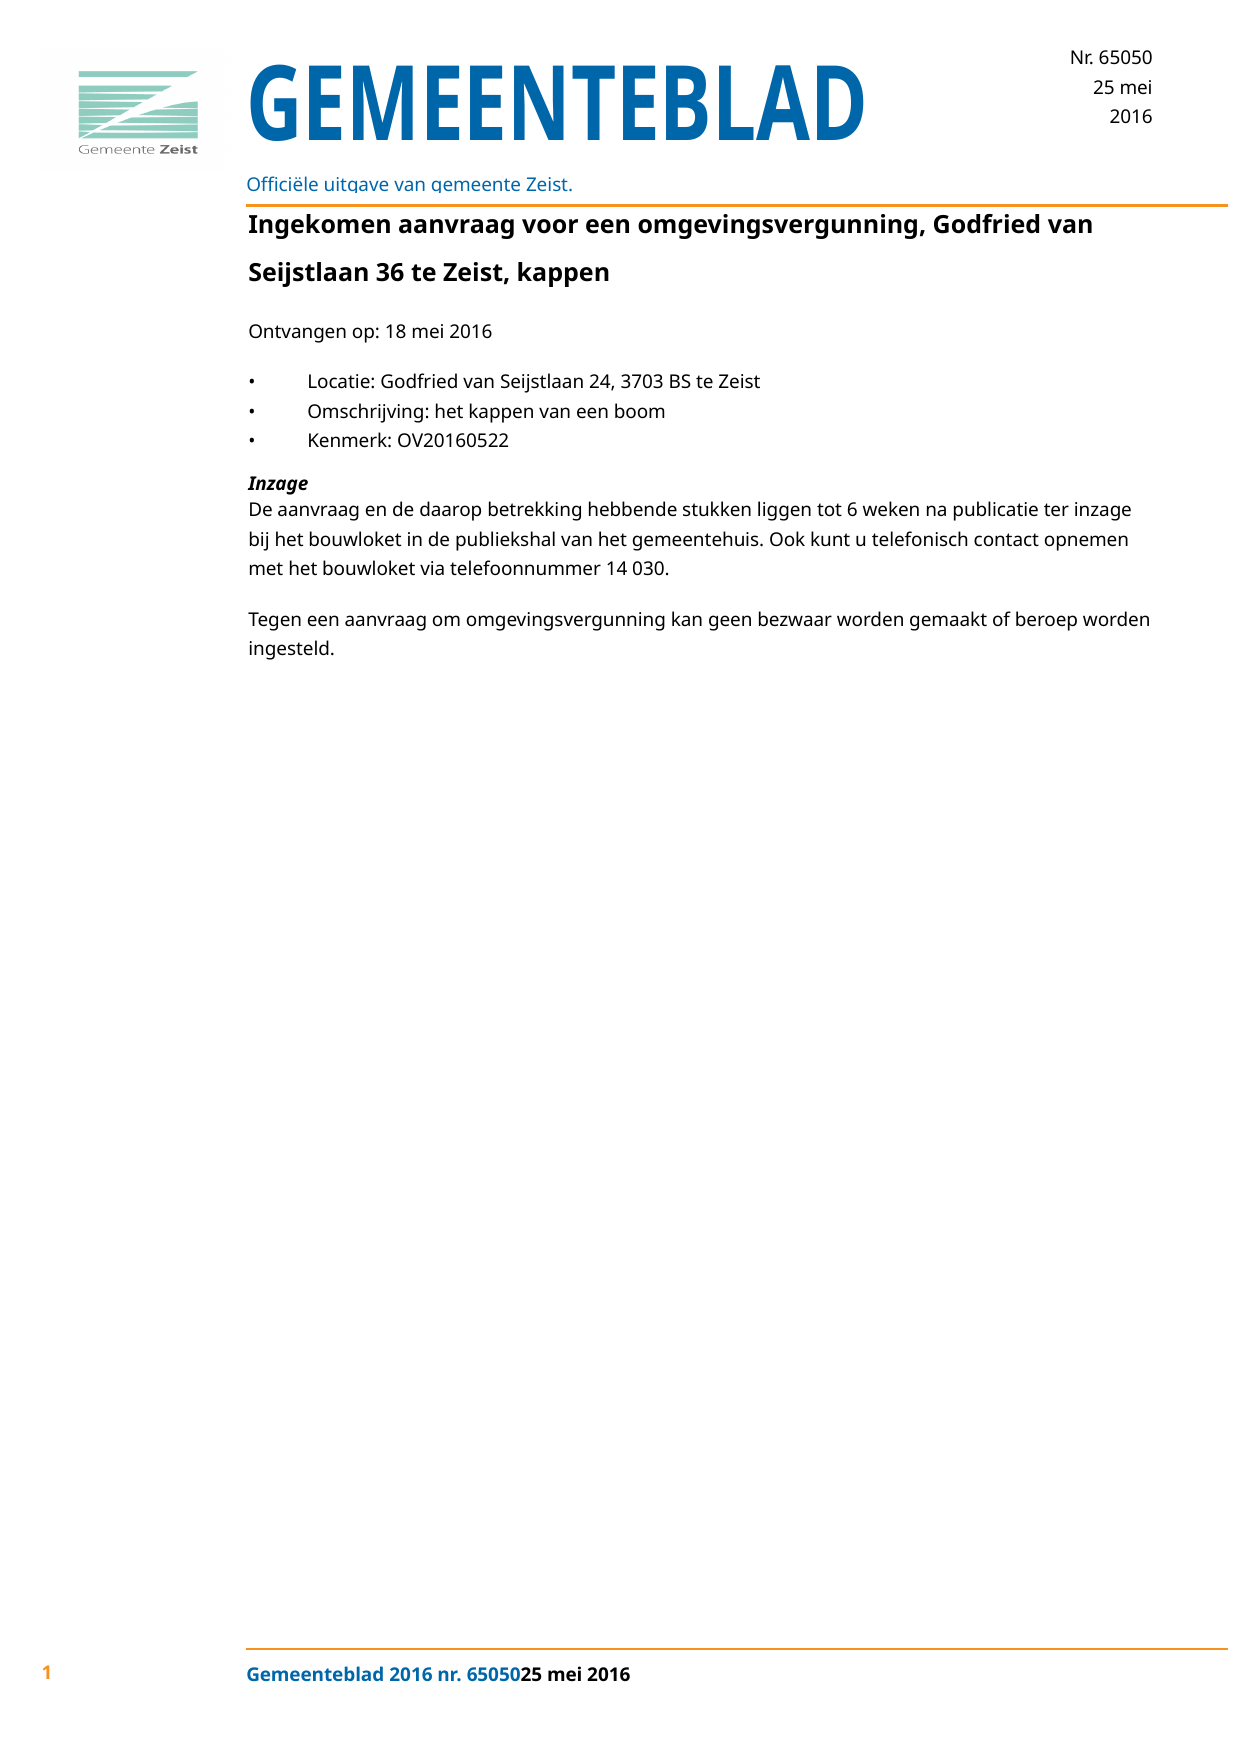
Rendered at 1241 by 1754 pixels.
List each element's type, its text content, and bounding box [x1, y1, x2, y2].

text Ingekomen aanvraag voor een omgevingsvergunning, Godfried van Seijstlaan 36 te Zeist, kappen [248, 207, 1152, 288]
picture [41, 47, 231, 172]
list Omschrijving: het kappen van een boom [248, 398, 1152, 424]
list Kenmerk: OV20160522 [248, 427, 1152, 453]
list Locatie: Godfried van Seijstlaan 24, 3703 BS te Zeist [248, 368, 1152, 394]
text De aanvraag en de daarop betrekking hebbende stukken liggen tot 6 weken na publicatie ter inzage bij het bouwloket in de publiekshal van het gemeentehuis. Ook kunt u telefonisch contact opnemen met het bouwloket via telefoonnummer 14 030. [248, 496, 1152, 581]
text Tegen een aanvraag om omgevingsvergunning kan geen bezwaar worden gemaakt of beroep worden ingesteld. [248, 606, 1152, 661]
text Ontvangen op: 18 mei 2016 [248, 318, 1152, 344]
text Inzage [248, 471, 1152, 496]
